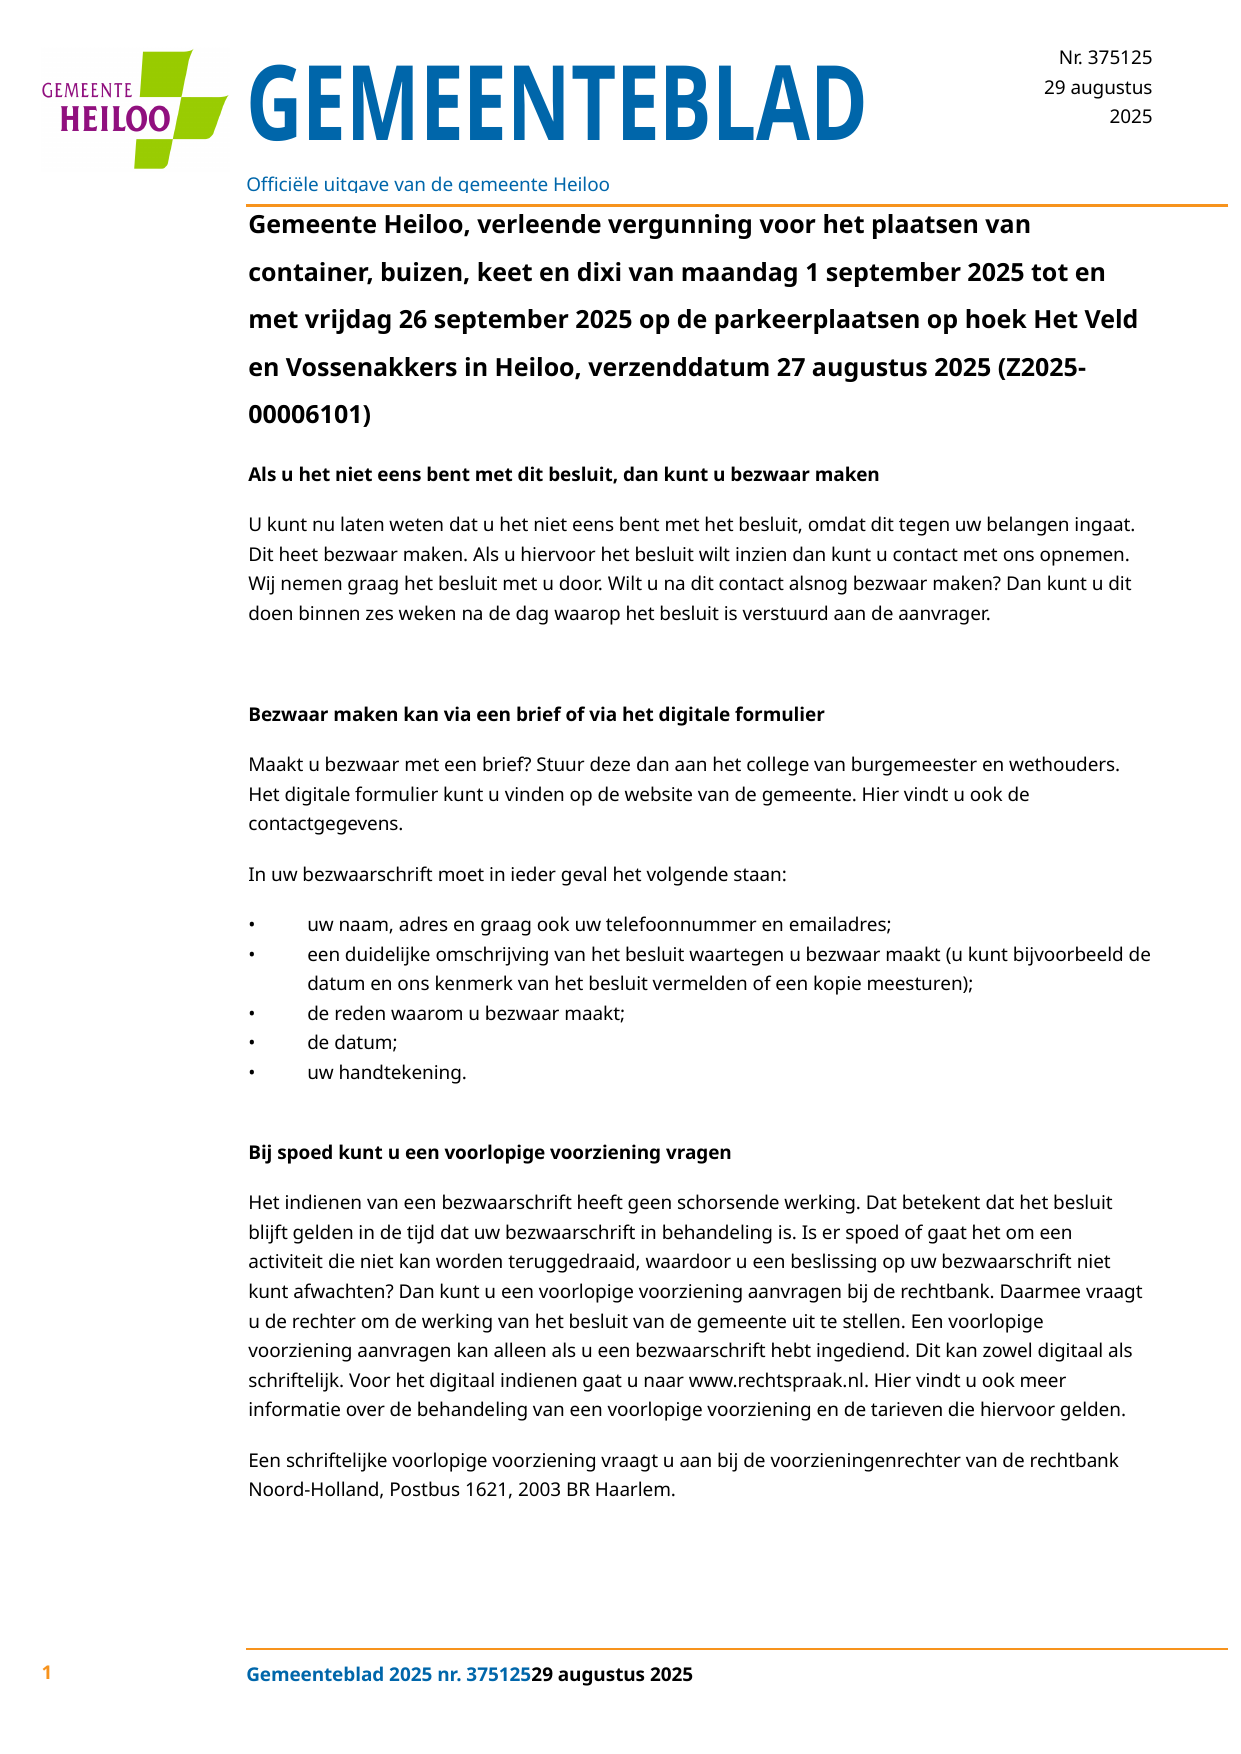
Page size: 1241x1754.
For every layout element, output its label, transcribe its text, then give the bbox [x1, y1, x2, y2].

text Maakt u bezwaar met een brief? Stuur deze dan aan het college van burgemeester en wethouders. Het digitale formulier kunt u vinden op de website van de gemeente. Hier vindt u ook de contactgegevens. [248, 751, 1152, 836]
list een duidelijke omschrijving van het besluit waartegen u bezwaar maakt (u kunt bijvoorbeeld de datum en ons kenmerk van het besluit vermelden of een kopie meesturen); [248, 941, 1152, 996]
text Gemeente Heiloo, verleende vergunning voor het plaatsen van container, buizen, keet en dixi van maandag 1 september 2025 tot en met vrijdag 26 september 2025 op de parkeerplaatsen op hoek Het Veld en Vossenakkers in Heiloo, verzenddatum 27 augustus 2025 (Z2025-00006101) [248, 207, 1152, 431]
list de datum; [248, 1029, 1152, 1055]
text Bij spoed kunt u een voorlopige voorziening vragen [248, 1139, 1152, 1165]
list uw handtekening. [248, 1059, 1152, 1085]
text Het indienen van een bezwaarschrift heeft geen schorsende werking. Dat betekent dat het besluit blijft gelden in de tijd dat uw bezwaarschrift in behandeling is. Is er spoed of gaat het om een activiteit die niet kan worden teruggedraaid, waardoor u een beslissing op uw bezwaarschrift niet kunt afwachten? Dan kunt u een voorlopige voorziening aanvragen bij de rechtbank. Daarmee vraagt u de rechter om de werking van het besluit van de gemeente uit te stellen. Een voorlopige voorziening aanvragen kan alleen als u een bezwaarschrift hebt ingediend. Dit kan zowel digitaal als schriftelijk. Voor het digitaal indienen gaat u naar www.rechtspraak.nl. Hier vindt u ook meer informatie over de behandeling van een voorlopige voorziening en de tarieven die hiervoor gelden. [248, 1189, 1152, 1422]
text Bezwaar maken kan via een brief of via het digitale formulier [248, 701, 1152, 726]
list de reden waarom u bezwaar maakt; [248, 1000, 1152, 1026]
list uw naam, adres en graag ook uw telefoonnummer en emailadres; [248, 911, 1152, 937]
text U kunt nu laten weten dat u het niet eens bent met het besluit, omdat dit tegen uw belangen ingaat. Dit heet bezwaar maken. Als u hiervoor het besluit wilt inzien dan kunt u contact met ons opnemen. Wij nemen graag het besluit met u door. Wilt u na dit contact alsnog bezwaar maken? Dan kunt u dit doen binnen zes weken na de dag waarop het besluit is verstuurd aan de aanvrager. [248, 511, 1152, 626]
text In uw bezwaarschrift moet in ieder geval het volgende staan: [248, 861, 1152, 886]
text Als u het niet eens bent met dit besluit, dan kunt u bezwaar maken [248, 461, 1152, 486]
picture [41, 47, 231, 172]
text Een schriftelijke voorlopige voorziening vraagt u aan bij de voorzieningenrechter van de rechtbank Noord-Holland, Postbus 1621, 2003 BR Haarlem. [248, 1447, 1152, 1502]
